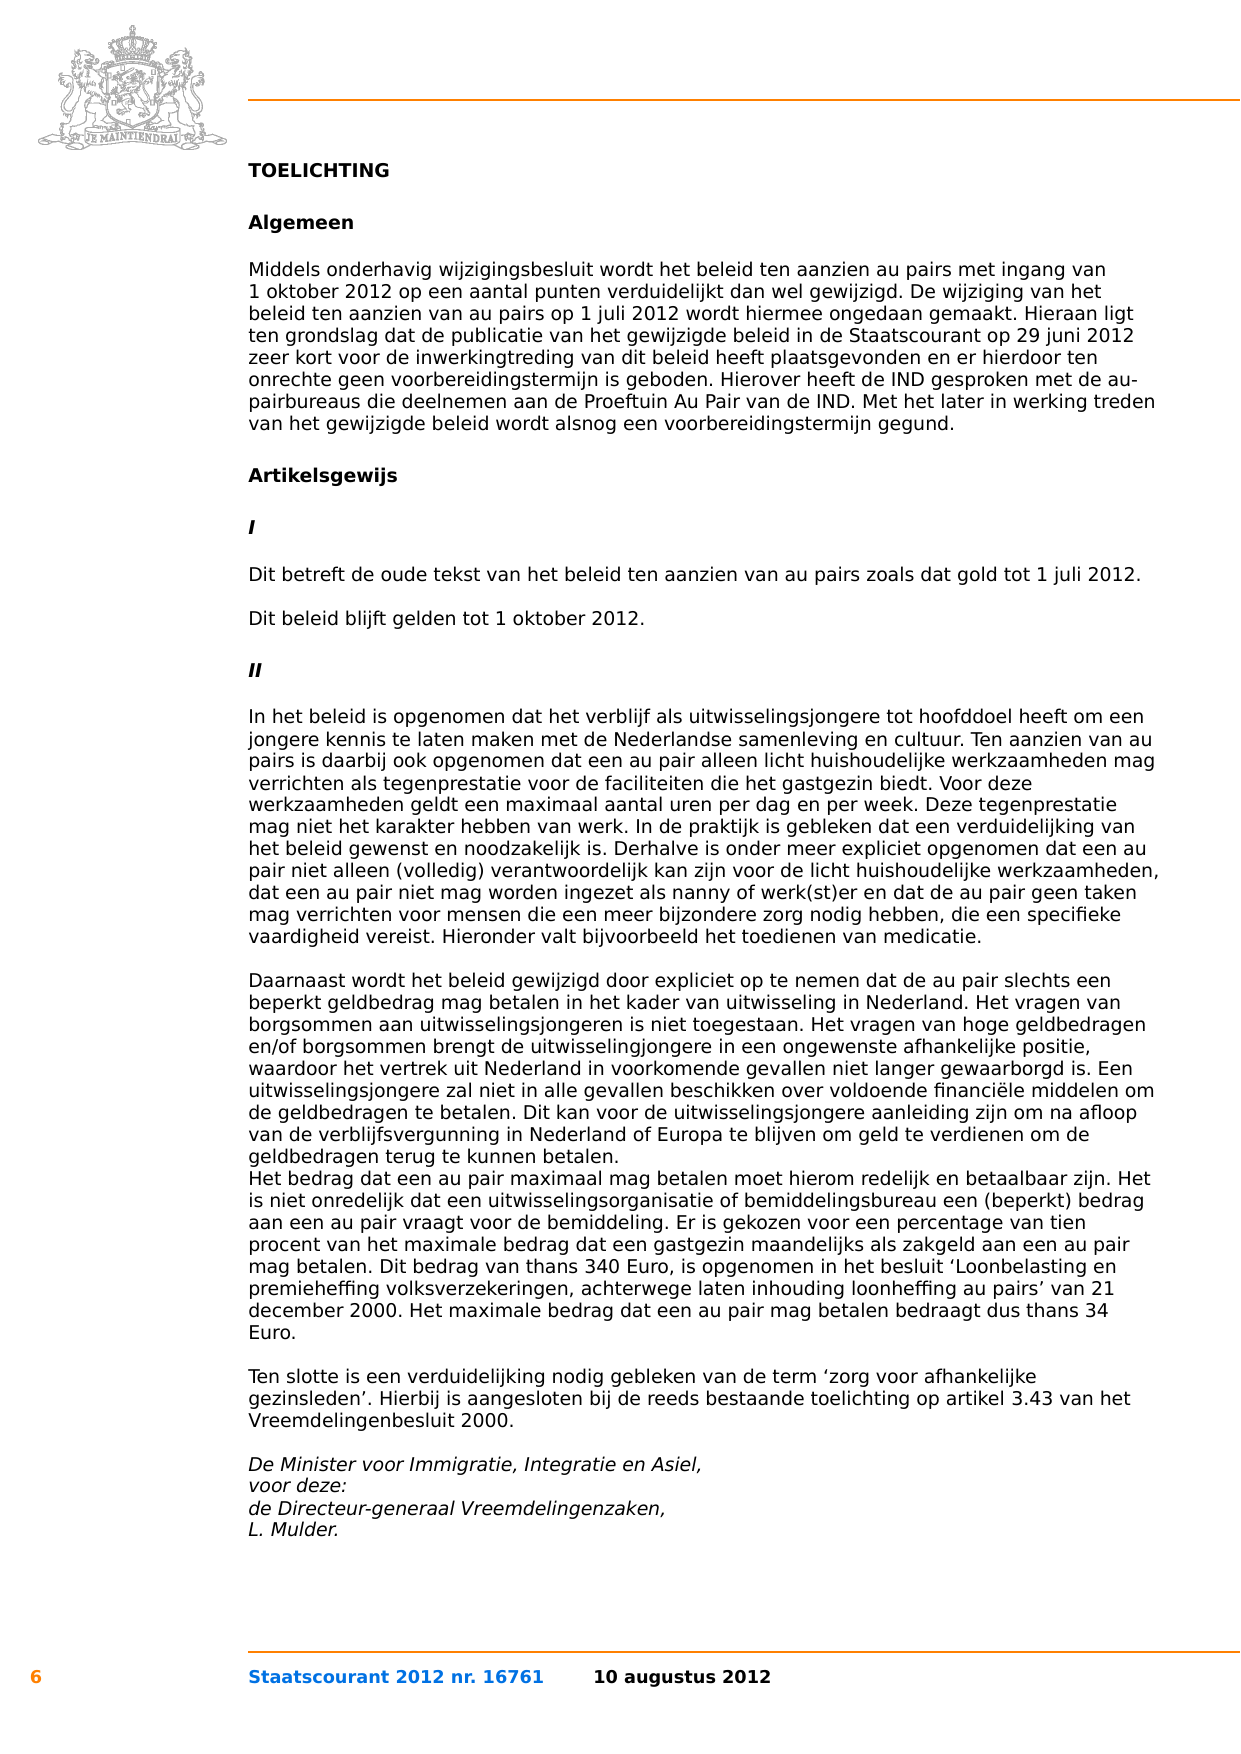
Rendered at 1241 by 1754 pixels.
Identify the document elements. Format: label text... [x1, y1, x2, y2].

subtitle TOELICHTING [248, 160, 1163, 182]
text De Minister voor Immigratie, Integratie en Asiel, voor deze: de Directeur-generaal Vreemdelingenzaken, L. Mulder. [248, 1453, 1163, 1541]
subtitle I [248, 517, 1163, 539]
subtitle Artikelsgewijs [248, 465, 1163, 487]
text Dit beleid blijft gelden tot 1 oktober 2012. [248, 607, 1163, 629]
text In het beleid is opgenomen dat het verblijf als uitwisselingsjongere tot hoofddoel heeft om een jongere kennis te laten maken met de Nederlandse samenleving en cultuur. Ten aanzien van au pairs is daarbij ook opgenomen dat een au pair alleen licht huishoudelijke werkzaamheden mag verrichten als tegenprestatie voor de faciliteiten die het gastgezin biedt. Voor deze werkzaamheden geldt een maximaal aantal uren per dag en per week. Deze tegenprestatie mag niet het karakter hebben van werk. In de praktijk is gebleken dat een verduidelijking van het beleid gewenst en noodzakelijk is. Derhalve is onder meer expliciet opgenomen dat een au pair niet alleen (volledig) verantwoordelijk kan zijn voor de licht huishoudelijke werkzaamheden, dat een au pair niet mag worden ingezet als nanny of werk(st)er en dat de au pair geen taken mag verrichten voor mensen die een meer bijzondere zorg nodig hebben, die een specifieke vaardigheid vereist. Hieronder valt bijvoorbeeld het toedienen van medicatie. [248, 706, 1163, 948]
picture [38, 25, 227, 150]
subtitle II [248, 659, 1163, 681]
text Ten slotte is een verduidelijking nodig gebleken van de term ‘zorg voor afhankelijke gezinsleden’. Hierbij is aangesloten bij de reeds bestaande toelichting op artikel 3.43 van het Vreemdelingenbesluit 2000. [248, 1366, 1163, 1432]
text Dit betreft de oude tekst van het beleid ten aanzien van au pairs zoals dat gold tot 1 juli 2012. [248, 564, 1163, 586]
text Het bedrag dat een au pair maximaal mag betalen moet hierom redelijk en betaalbaar zijn. Het is niet onredelijk dat een uitwisselingsorganisatie of bemiddelingsbureau een (beperkt) bedrag aan een au pair vraagt voor de bemiddeling. Er is gekozen voor een percentage van tien procent van het maximale bedrag dat een gastgezin maandelijks als zakgeld aan een au pair mag betalen. Dit bedrag van thans 340 Euro, is opgenomen in het besluit ‘Loonbelasting en premieheffing volksverzekeringen, achterwege laten inhouding loonheffing au pairs’ van 21 december 2000. Het maximale bedrag dat een au pair mag betalen bedraagt dus thans 34 Euro. [248, 1168, 1163, 1344]
text Middels onderhavig wijzigingsbesluit wordt het beleid ten aanzien au pairs met ingang van 1 oktober 2012 op een aantal punten verduidelijkt dan wel gewijzigd. De wijziging van het beleid ten aanzien van au pairs op 1 juli 2012 wordt hiermee ongedaan gemaakt. Hieraan ligt ten grondslag dat de publicatie van het gewijzigde beleid in de Staatscourant op 29 juni 2012 zeer kort voor de inwerkingtreding van dit beleid heeft plaatsgevonden en er hierdoor ten onrechte geen voorbereidingstermijn is geboden. Hierover heeft de IND gesproken met de au-pairbureaus die deelnemen aan de Proeftuin Au Pair van de IND. Met het later in werking treden van het gewijzigde beleid wordt alsnog een voorbereidingstermijn gegund. [248, 259, 1163, 435]
text Daarnaast wordt het beleid gewijzigd door expliciet op te nemen dat de au pair slechts een beperkt geldbedrag mag betalen in het kader van uitwisseling in Nederland. Het vragen van borgsommen aan uitwisselingsjongeren is niet toegestaan. Het vragen van hoge geldbedragen en/of borgsommen brengt de uitwisselingjongere in een ongewenste afhankelijke positie, waardoor het vertrek uit Nederland in voorkomende gevallen niet langer gewaarborgd is. Een uitwisselingsjongere zal niet in alle gevallen beschikken over voldoende financiële middelen om de geldbedragen te betalen. Dit kan voor de uitwisselingsjongere aanleiding zijn om na afloop van de verblijfsvergunning in Nederland of Europa te blijven om geld te verdienen om de geldbedragen terug te kunnen betalen. [248, 970, 1163, 1168]
subtitle Algemeen [248, 212, 1163, 234]
